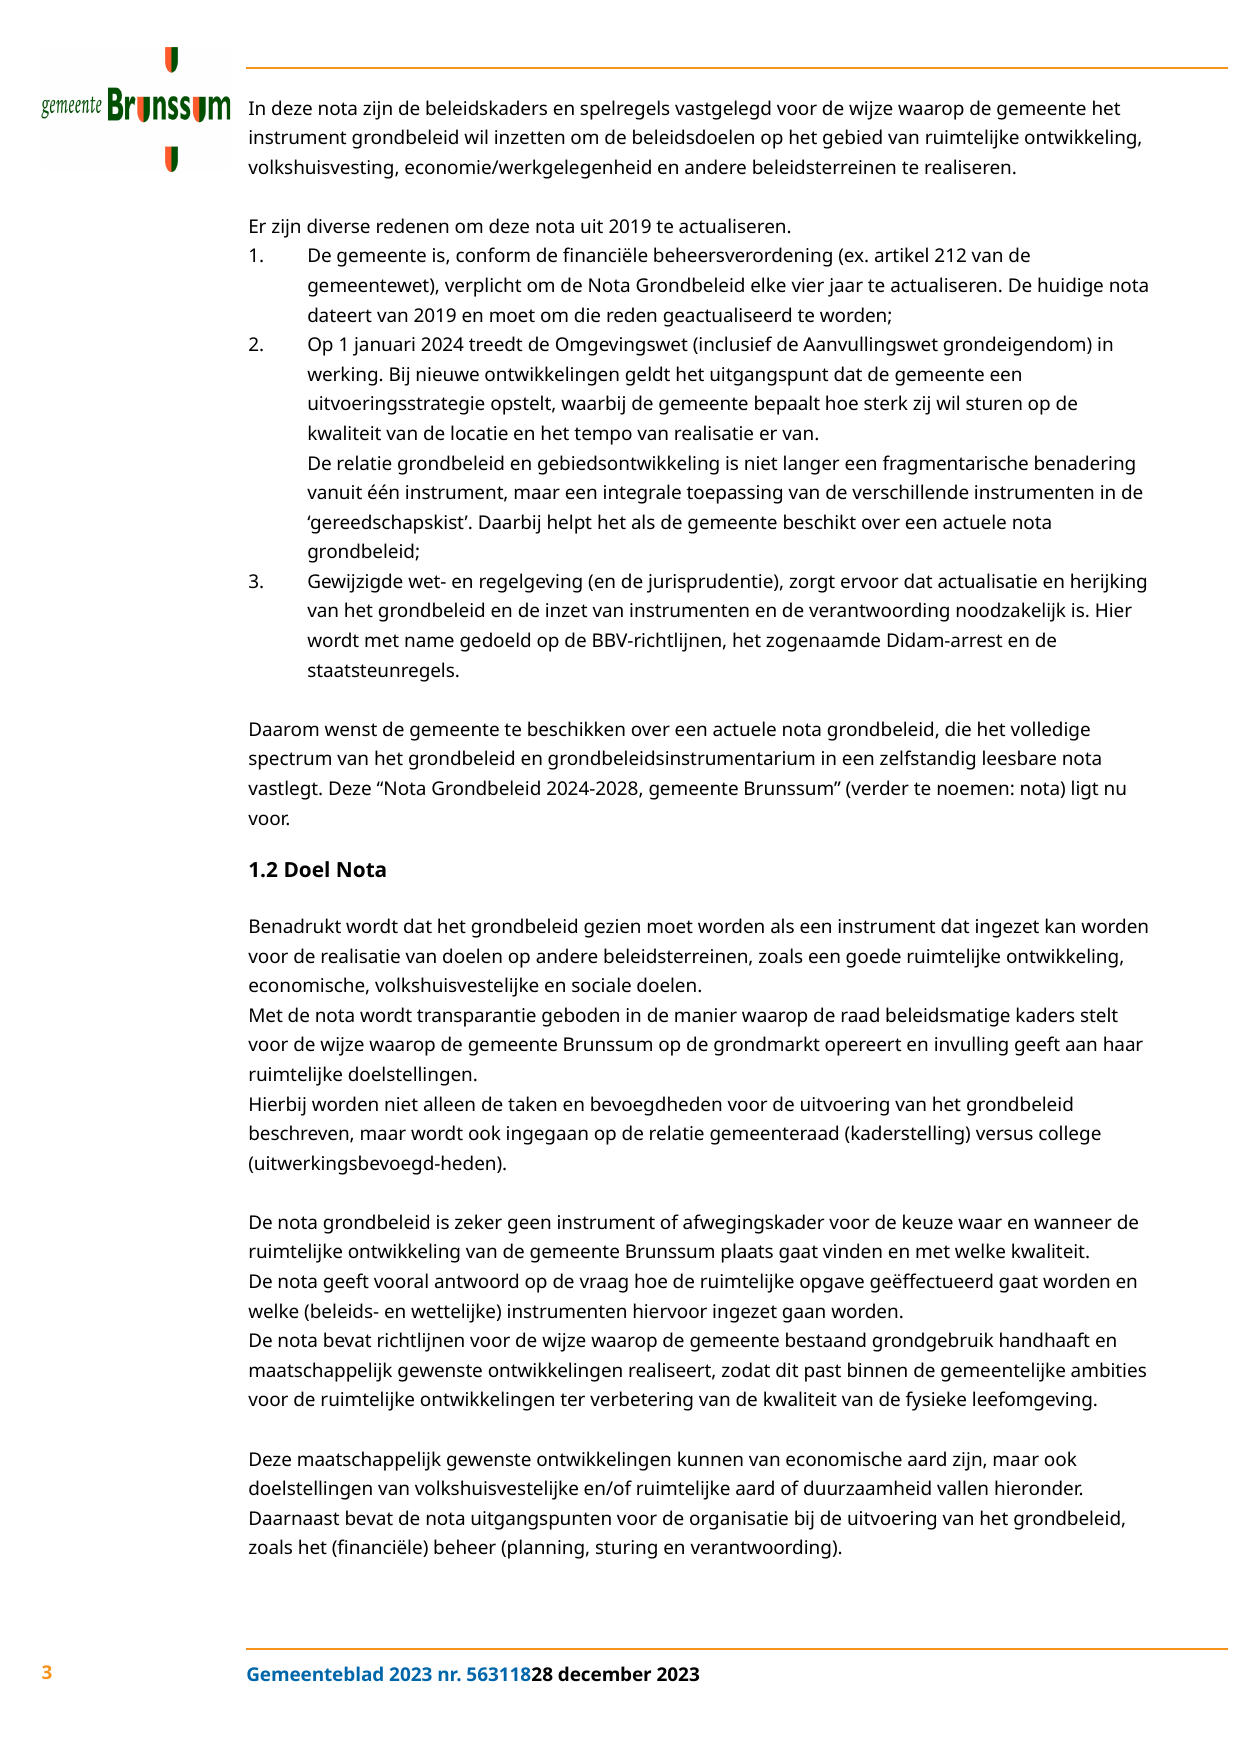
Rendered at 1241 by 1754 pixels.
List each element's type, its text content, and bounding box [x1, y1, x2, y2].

text Benadrukt wordt dat het grondbeleid gezien moet worden als een instrument dat ingezet kan worden voor de realisatie van doelen op andere beleidsterreinen, zoals een goede ruimtelijke ontwikkeling, economische, volkshuisvestelijke en sociale doelen. [248, 913, 1152, 998]
list Op 1 januari 2024 treedt de Omgevingswet (inclusief de Aanvullingswet grondeigendom) in werking. Bij nieuwe ontwikkelingen geldt het uitgangspunt dat de gemeente een uitvoeringsstrategie opstelt, waarbij de gemeente bepaalt hoe sterk zij wil sturen op de kwaliteit van de locatie en het tempo van realisatie er van. [248, 331, 1152, 446]
list Gewijzigde wet- en regelgeving (en de jurisprudentie), zorgt ervoor dat actualisatie en herijking van het grondbeleid en de inzet van instrumenten en de verantwoording noodzakelijk is. Hier wordt met name gedoeld op de BBV-richtlijnen, het zogenaamde Didam-arrest en de staatsteunregels. [248, 568, 1152, 683]
text Daarom wenst de gemeente te beschikken over een actuele nota grondbeleid, die het volledige spectrum van het grondbeleid en grondbeleidsinstrumentarium in een zelfstandig leesbare nota vastlegt. Deze “Nota Grondbeleid 2024-2028, gemeente Brunssum” (verder te noemen: nota) ligt nu voor. [248, 716, 1152, 831]
text Met de nota wordt transparantie geboden in de manier waarop de raad beleidsmatige kaders stelt voor de wijze waarop de gemeente Brunssum op de grondmarkt opereert en invulling geeft aan haar ruimtelijke doelstellingen. [248, 1002, 1152, 1087]
list De relatie grondbeleid en gebiedsontwikkeling is niet langer een fragmentarische benadering vanuit één instrument, maar een integrale toepassing van de verschillende instrumenten in de ‘gereedschapskist’. Daarbij helpt het als de gemeente beschikt over een actuele nota grondbeleid; [248, 450, 1152, 564]
text In deze nota zijn de beleidskaders en spelregels vastgelegd voor de wijze waarop de gemeente het instrument grondbeleid wil inzetten om de beleidsdoelen op het gebied van ruimtelijke ontwikkeling, volkshuisvesting, economie/werkgelegenheid en andere beleidsterreinen te realiseren. [248, 95, 1152, 180]
list De gemeente is, conform de financiële beheersverordening (ex. artikel 212 van de gemeentewet), verplicht om de Nota Grondbeleid elke vier jaar te actualiseren. De huidige nota dateert van 2019 en moet om die reden geactualiseerd te worden; [248, 243, 1152, 328]
text 1.2 Doel Nota [248, 855, 1152, 884]
picture [41, 47, 231, 172]
text Hierbij worden niet alleen de taken en bevoegdheden voor de uitvoering van het grondbeleid beschreven, maar wordt ook ingegaan op de relatie gemeenteraad (kaderstelling) versus college (uitwerkingsbevoegd-heden). [248, 1091, 1152, 1176]
text De nota grondbeleid is zeker geen instrument of afwegingskader voor de keuze waar en wanneer de ruimtelijke ontwikkeling van de gemeente Brunssum plaats gaat vinden en met welke kwaliteit. [248, 1209, 1152, 1264]
text De nota bevat richtlijnen voor de wijze waarop de gemeente bestaand grondgebruik handhaaft en maatschappelijk gewenste ontwikkelingen realiseert, zodat dit past binnen de gemeentelijke ambities voor de ruimtelijke ontwikkelingen ter verbetering van de kwaliteit van de fysieke leefomgeving. [248, 1327, 1152, 1412]
text Deze maatschappelijk gewenste ontwikkelingen kunnen van economische aard zijn, maar ook doelstellingen van volkshuisvestelijke en/of ruimtelijke aard of duurzaamheid vallen hieronder. Daarnaast bevat de nota uitgangspunten voor de organisatie bij de uitvoering van het grondbeleid, zoals het (financiële) beheer (planning, sturing en verantwoording). [248, 1446, 1152, 1560]
text De nota geeft vooral antwoord op de vraag hoe de ruimtelijke opgave geëffectueerd gaat worden en welke (beleids- en wettelijke) instrumenten hiervoor ingezet gaan worden. [248, 1268, 1152, 1323]
text Er zijn diverse redenen om deze nota uit 2019 te actualiseren. [248, 213, 1152, 239]
